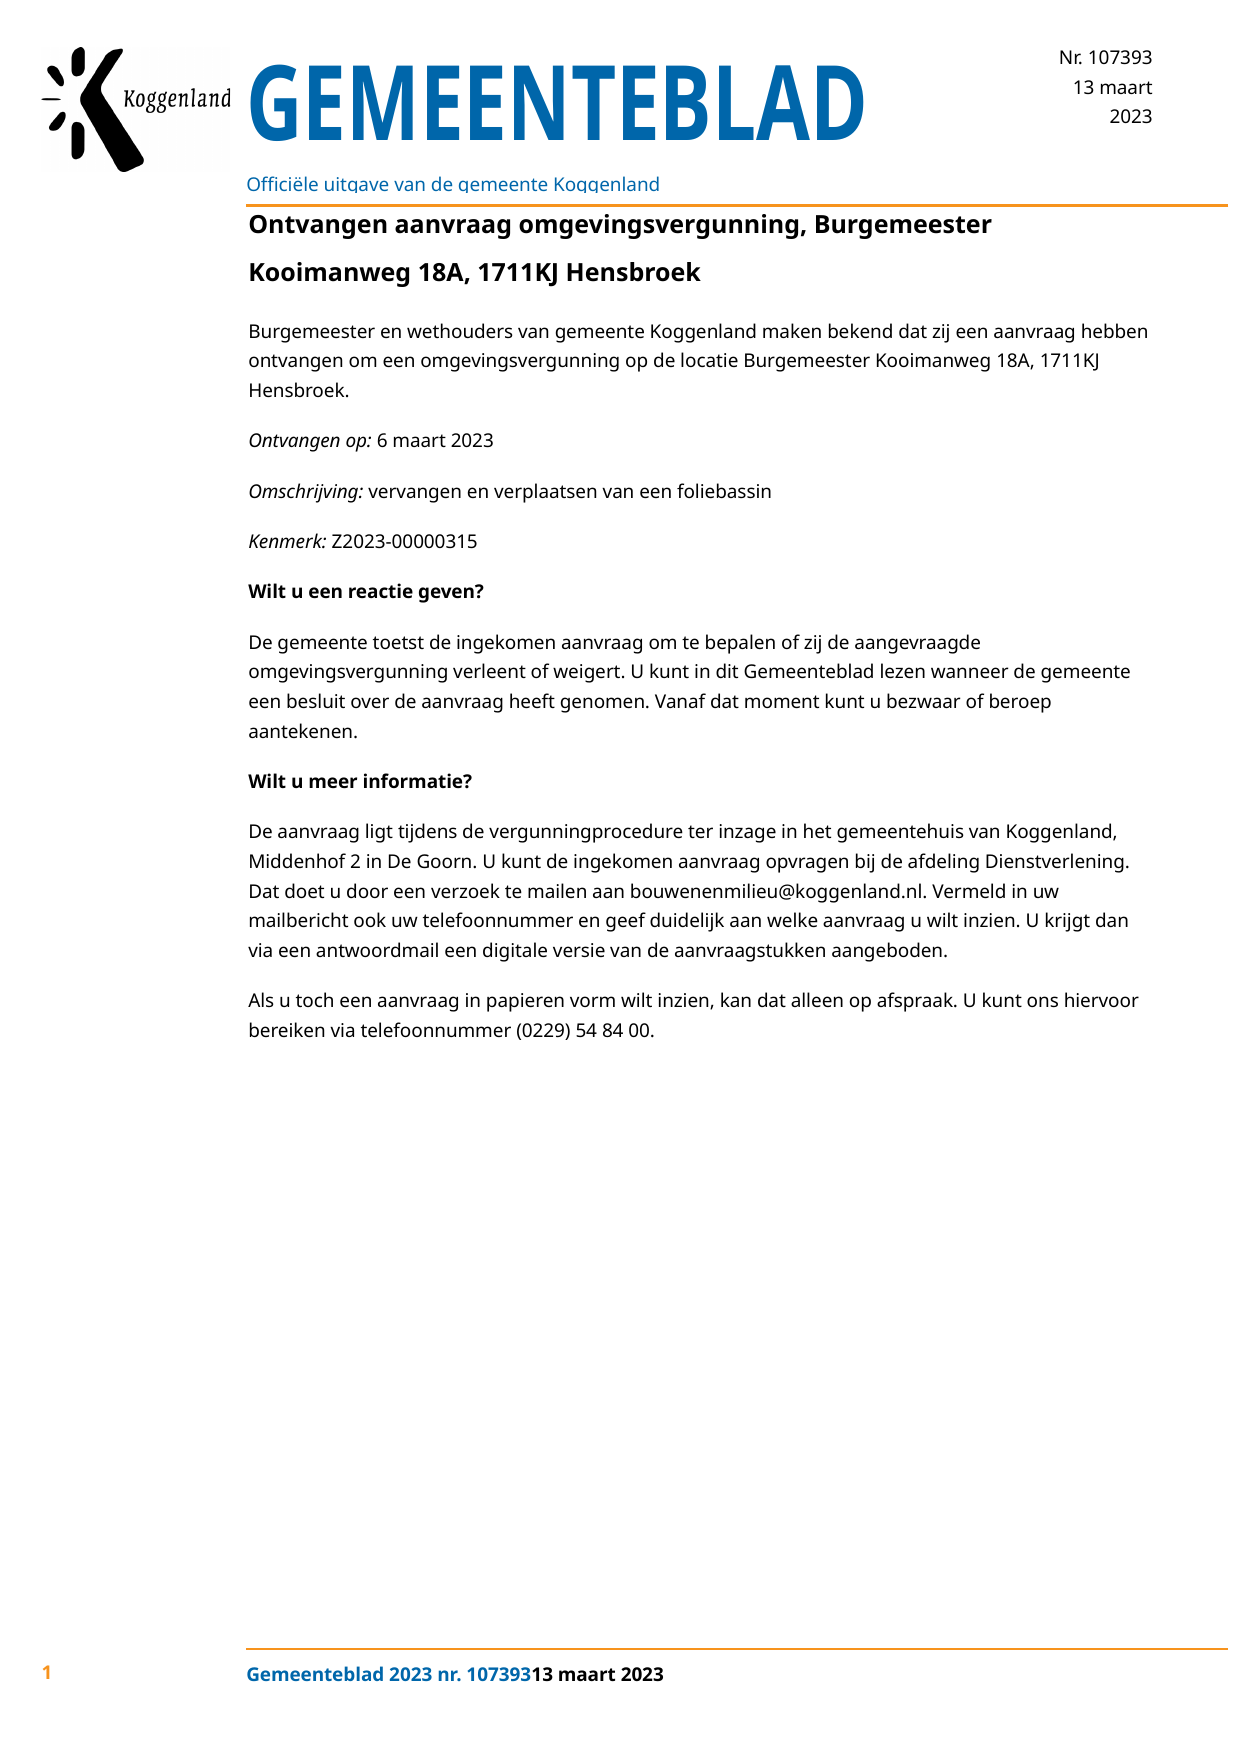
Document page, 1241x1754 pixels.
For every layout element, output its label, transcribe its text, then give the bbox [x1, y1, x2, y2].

text Wilt u meer informatie? [248, 768, 1152, 794]
text Burgemeester en wethouders van gemeente Koggenland maken bekend dat zij een aanvraag hebben ontvangen om een omgevingsvergunning op de locatie Burgemeester Kooimanweg 18A, 1711KJ Hensbroek. [248, 318, 1152, 403]
picture [41, 47, 231, 172]
text De gemeente toetst de ingekomen aanvraag om te bepalen of zij de aangevraagde omgevingsvergunning verleent of weigert. U kunt in dit Gemeenteblad lezen wanneer de gemeente een besluit over de aanvraag heeft genomen. Vanaf dat moment kunt u bezwaar of beroep aantekenen. [248, 629, 1152, 744]
text Kenmerk: Z2023-00000315 [248, 528, 1152, 554]
text Omschrijving: vervangen en verplaatsen van een foliebassin [248, 478, 1152, 504]
text Ontvangen op: 6 maart 2023 [248, 427, 1152, 453]
text De aanvraag ligt tijdens de vergunningprocedure ter inzage in het gemeentehuis van Koggenland, Middenhof 2 in De Goorn. U kunt de ingekomen aanvraag opvragen bij de afdeling Dienstverlening. Dat doet u door een verzoek te mailen aan bouwenenmilieu@koggenland.nl. Vermeld in uw mailbericht ook uw telefoonnummer en geef duidelijk aan welke aanvraag u wilt inzien. U krijgt dan via een antwoordmail een digitale versie van de aanvraagstukken aangeboden. [248, 819, 1152, 963]
text Als u toch een aanvraag in papieren vorm wilt inzien, kan dat alleen op afspraak. U kunt ons hiervoor bereiken via telefoonnummer (0229) 54 84 00. [248, 987, 1152, 1043]
text Wilt u een reactie geven? [248, 579, 1152, 604]
text Ontvangen aanvraag omgevingsvergunning, Burgemeester Kooimanweg 18A, 1711KJ Hensbroek [248, 207, 1152, 288]
